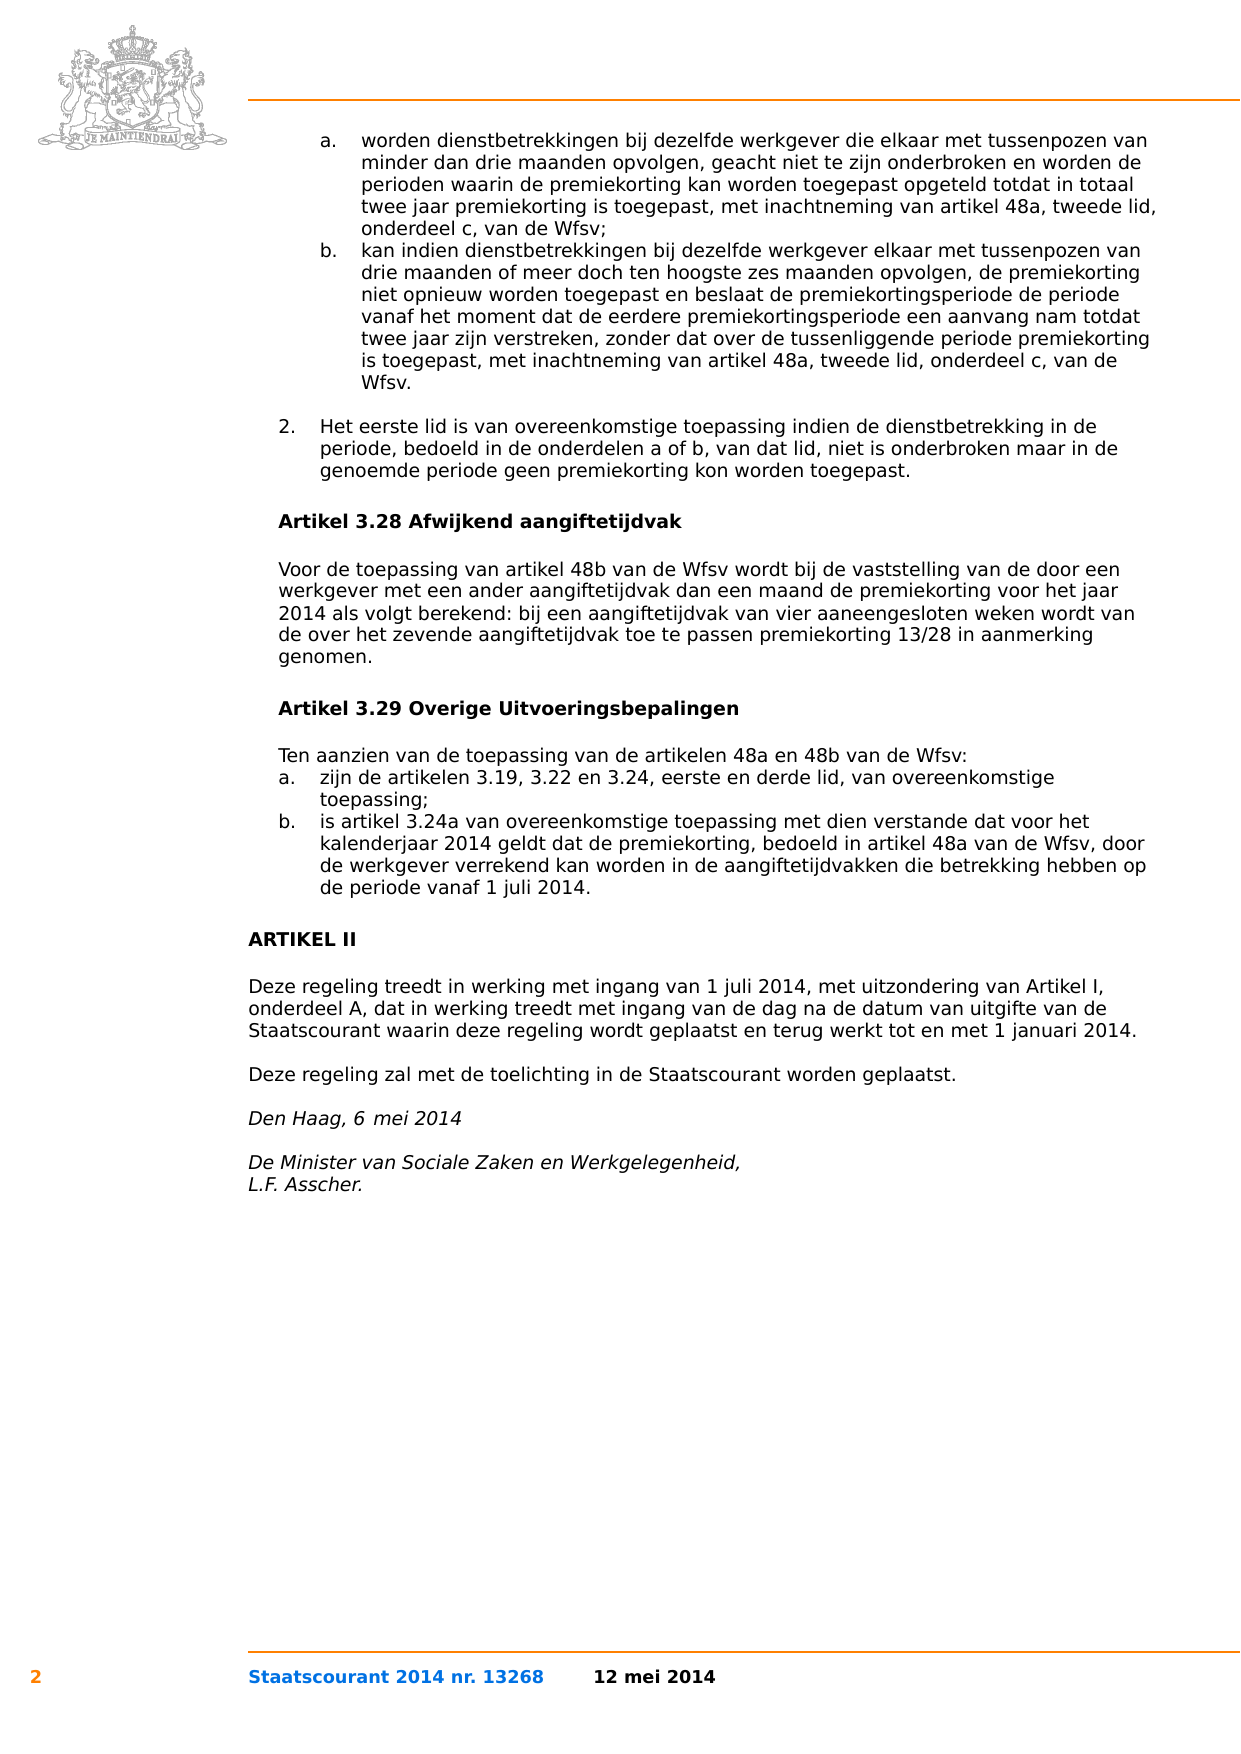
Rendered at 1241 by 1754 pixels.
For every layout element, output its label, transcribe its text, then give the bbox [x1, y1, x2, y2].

picture [38, 25, 227, 150]
text Den Haag, 6 mei 2014 [248, 1108, 1163, 1130]
text Deze regeling treedt in werking met ingang van 1 juli 2014, met uitzondering van Artikel I, onderdeel A, dat in werking treedt met ingang van de dag na de datum van uitgifte van de Staatscourant waarin deze regeling wordt geplaatst en terug werkt tot en met 1 januari 2014. [248, 976, 1163, 1042]
text b. is artikel 3.24a van overeenkomstige toepassing met dien verstande dat voor het kalenderjaar 2014 geldt dat de premiekorting, bedoeld in artikel 48a van de Wfsv, door de werkgever verrekend kan worden in de aangiftetijdvakken die betrekking hebben op de periode vanaf 1 juli 2014. [278, 811, 1163, 899]
text b. kan indien dienstbetrekkingen bij dezelfde werkgever elkaar met tussenpozen van drie maanden of meer doch ten hoogste zes maanden opvolgen, de premiekorting niet opnieuw worden toegepast en beslaat de premiekortingsperiode de periode vanaf het moment dat de eerdere premiekortingsperiode een aanvang nam totdat twee jaar zijn verstreken, zonder dat over de tussenliggende periode premiekorting is toegepast, met inachtneming van artikel 48a, tweede lid, onderdeel c, van de Wfsv. [319, 240, 1163, 394]
text a. zijn de artikelen 3.19, 3.22 en 3.24, eerste en derde lid, van overeenkomstige toepassing; [278, 767, 1163, 811]
text Deze regeling zal met de toelichting in de Staatscourant worden geplaatst. [248, 1064, 1163, 1086]
text 2. Het eerste lid is van overeenkomstige toepassing indien de dienstbetrekking in de periode, bedoeld in de onderdelen a of b, van dat lid, niet is onderbroken maar in de genoemde periode geen premiekorting kon worden toegepast. [278, 416, 1163, 481]
text a. worden dienstbetrekkingen bij dezelfde werkgever die elkaar met tussenpozen van minder dan drie maanden opvolgen, geacht niet te zijn onderbroken en worden de perioden waarin de premiekorting kan worden toegepast opgeteld totdat in totaal twee jaar premiekorting is toegepast, met inachtneming van artikel 48a, tweede lid, onderdeel c, van de Wfsv; [319, 130, 1163, 240]
subtitle Artikel 3.28 Afwijkend aangiftetijdvak [278, 511, 1163, 533]
text Voor de toepassing van artikel 48b van de Wfsv wordt bij de vaststelling van de door een werkgever met een ander aangiftetijdvak dan een maand de premiekorting voor het jaar 2014 als volgt berekend: bij een aangiftetijdvak van vier aaneengesloten weken wordt van de over het zevende aangiftetijdvak toe te passen premiekorting 13/28 in aanmerking genomen. [278, 558, 1163, 668]
text De Minister van Sociale Zaken en Werkgelegenheid, L.F. Asscher. [248, 1152, 1163, 1196]
text Ten aanzien van de toepassing van de artikelen 48a en 48b van de Wfsv: [278, 745, 1163, 767]
subtitle Artikel 3.29 Overige Uitvoeringsbepalingen [278, 698, 1163, 720]
subtitle ARTIKEL II [248, 929, 1163, 951]
